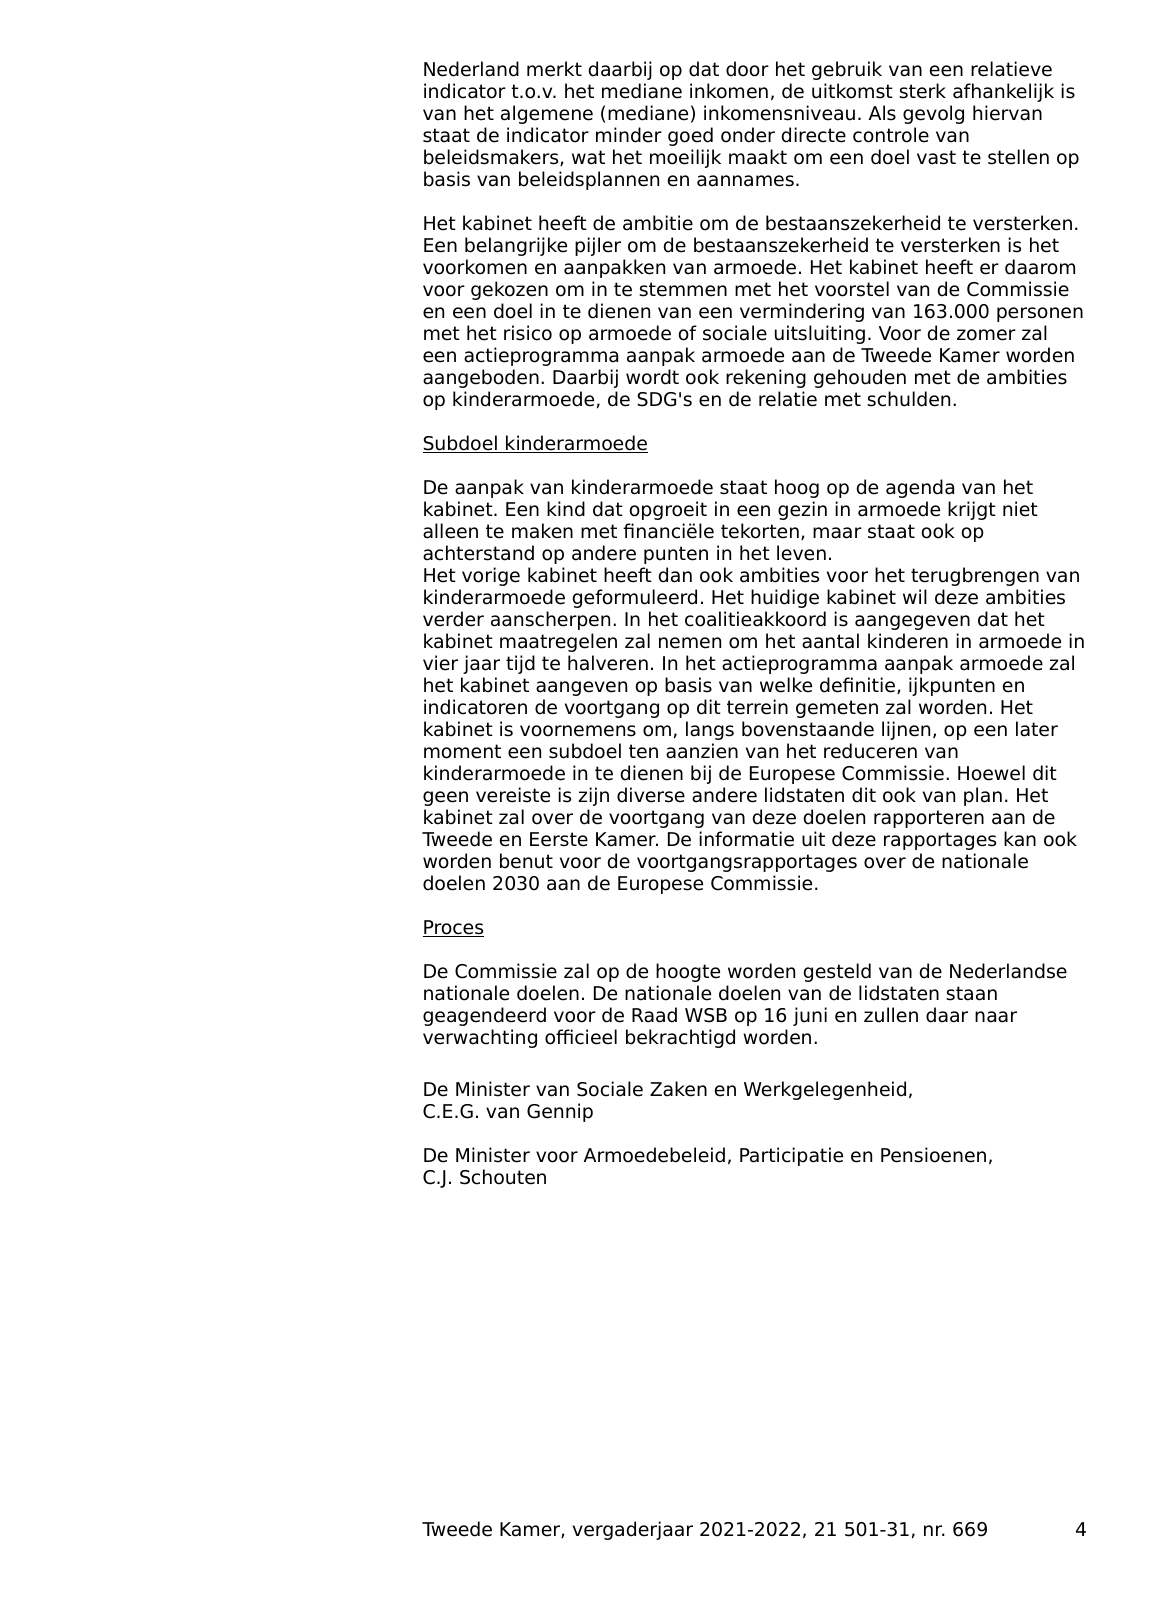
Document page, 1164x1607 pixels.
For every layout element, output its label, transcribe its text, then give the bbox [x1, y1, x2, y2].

text De Commissie zal op de hoogte worden gesteld van de Nederlandse nationale doelen. De nationale doelen van de lidstaten staan geagendeerd voor de Raad WSB op 16 juni en zullen daar naar verwachting officieel bekrachtigd worden. [422, 961, 1087, 1049]
text Nederland merkt daarbij op dat door het gebruik van een relatieve indicator t.o.v. het mediane inkomen, de uitkomst sterk afhankelijk is van het algemene (mediane) inkomensniveau. Als gevolg hiervan staat de indicator minder goed onder directe controle van beleidsmakers, wat het moeilijk maakt om een doel vast te stellen op basis van beleidsplannen en aannames. [422, 59, 1087, 191]
text De aanpak van kinderarmoede staat hoog op de agenda van het kabinet. Een kind dat opgroeit in een gezin in armoede krijgt niet alleen te maken met financiële tekorten, maar staat ook op achterstand op andere punten in het leven. [422, 477, 1087, 565]
subtitle Subdoel kinderarmoede [422, 433, 1087, 455]
subtitle Proces [422, 917, 1087, 939]
text Het vorige kabinet heeft dan ook ambities voor het terugbrengen van kinderarmoede geformuleerd. Het huidige kabinet wil deze ambities verder aanscherpen. In het coalitieakkoord is aangegeven dat het kabinet maatregelen zal nemen om het aantal kinderen in armoede in vier jaar tijd te halveren. In het actieprogramma aanpak armoede zal het kabinet aangeven op basis van welke definitie, ijkpunten en indicatoren de voortgang op dit terrein gemeten zal worden. Het kabinet is voornemens om, langs bovenstaande lijnen, op een later moment een subdoel ten aanzien van het reduceren van kinderarmoede in te dienen bij de Europese Commissie. Hoewel dit geen vereiste is zijn diverse andere lidstaten dit ook van plan. Het kabinet zal over de voortgang van deze doelen rapporteren aan de Tweede en Eerste Kamer. De informatie uit deze rapportages kan ook worden benut voor de voortgangsrapportages over de nationale doelen 2030 aan de Europese Commissie. [422, 565, 1087, 895]
text De Minister van Sociale Zaken en Werkgelegenheid, C.E.G. van Gennip [422, 1079, 1087, 1123]
text Het kabinet heeft de ambitie om de bestaanszekerheid te versterken. Een belangrijke pijler om de bestaanszekerheid te versterken is het voorkomen en aanpakken van armoede. Het kabinet heeft er daarom voor gekozen om in te stemmen met het voorstel van de Commissie en een doel in te dienen van een vermindering van 163.000 personen met het risico op armoede of sociale uitsluiting. Voor de zomer zal een actieprogramma aanpak armoede aan de Tweede Kamer worden aangeboden. Daarbij wordt ook rekening gehouden met de ambities op kinderarmoede, de SDG's en de relatie met schulden. [422, 213, 1087, 411]
text De Minister voor Armoedebeleid, Participatie en Pensioenen, C.J. Schouten [422, 1145, 1087, 1189]
